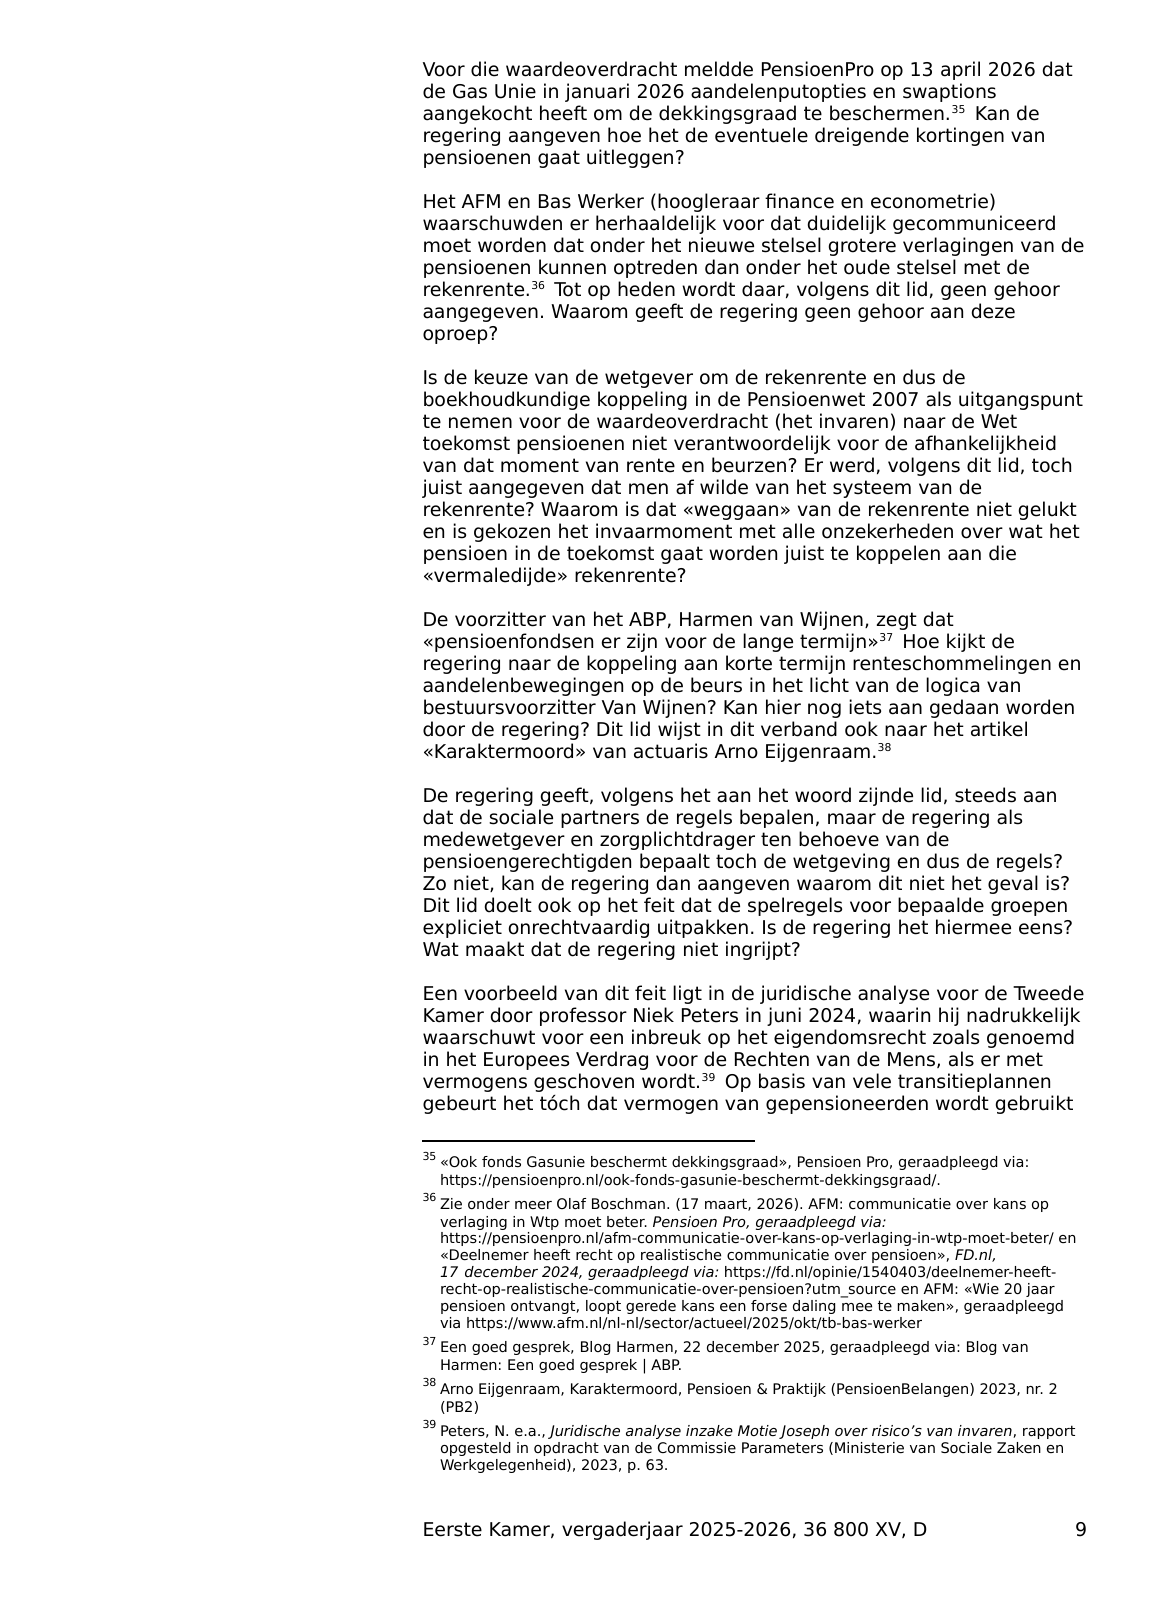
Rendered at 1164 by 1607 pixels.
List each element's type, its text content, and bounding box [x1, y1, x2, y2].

text Voor die waardeoverdracht meldde PensioenPro op 13 april 2026 dat de Gas Unie in januari 2026 aandelenputopties en swaptions aangekocht heeft om de dekkingsgraad te beschermen. Kan de regering aangeven hoe het de eventuele dreigende kortingen van pensioenen gaat uitleggen? [422, 59, 1087, 169]
text Arno Eijgenraam, Karaktermoord, Pensioen & Praktijk (PensioenBelangen) 2023, nr. 2 (PB2) [422, 1377, 1087, 1416]
text De voorzitter van het ABP, Harmen van Wijnen, zegt dat «pensioenfondsen er zijn voor de lange termijn» Hoe kijkt de regering naar de koppeling aan korte termijn renteschommelingen en aandelenbewegingen op de beurs in het licht van de logica van bestuursvoorzitter Van Wijnen? Kan hier nog iets aan gedaan worden door de regering? Dit lid wijst in dit verband ook naar het artikel «Karaktermoord» van actuaris Arno Eijgenraam. [422, 609, 1087, 763]
text «Ook fonds Gasunie beschermt dekkingsgraad», Pensioen Pro, geraadpleegd via: https://pensioenpro.nl/ook-fonds-gasunie-beschermt-dekkingsgraad/. [422, 1150, 1087, 1189]
text Zie onder meer Olaf Boschman. (17 maart, 2026). AFM: communicatie over kans op verlaging in Wtp moet beter. Pensioen Pro, geraadpleegd via: https://pensioenpro.nl/afm-communicatie-over-kans-op-verlaging-in-wtp-moet-beter/ en «Deelnemer heeft recht op realistische communicatie over pensioen», FD.nl, 17 december 2024, geraadpleegd via: https://fd.nl/opinie/1540403/deelnemer-heeft-recht-op-realistische-communicatie-over-pensioen?utm_source en AFM: «Wie 20 jaar pensioen ontvangt, loopt gerede kans een forse daling mee te maken», geraadpleegd via https://www.afm.nl/nl-nl/sector/actueel/2025/okt/tb-bas-werker [422, 1192, 1087, 1332]
text Het AFM en Bas Werker (hoogleraar finance en econometrie) waarschuwden er herhaaldelijk voor dat duidelijk gecommuniceerd moet worden dat onder het nieuwe stelsel grotere verlagingen van de pensioenen kunnen optreden dan onder het oude stelsel met de rekenrente. Tot op heden wordt daar, volgens dit lid, geen gehoor aangegeven. Waarom geeft de regering geen gehoor aan deze oproep? [422, 191, 1087, 345]
text De regering geeft, volgens het aan het woord zijnde lid, steeds aan dat de sociale partners de regels bepalen, maar de regering als medewetgever en zorgplichtdrager ten behoeve van de pensioengerechtigden bepaalt toch de wetgeving en dus de regels? Zo niet, kan de regering dan aangeven waarom dit niet het geval is? Dit lid doelt ook op het feit dat de spelregels voor bepaalde groepen expliciet onrechtvaardig uitpakken. Is de regering het hiermee eens? Wat maakt dat de regering niet ingrijpt? [422, 785, 1087, 961]
text Een voorbeeld van dit feit ligt in de juridische analyse voor de Tweede Kamer door professor Niek Peters in juni 2024, waarin hij nadrukkelijk waarschuwt voor een inbreuk op het eigendomsrecht zoals genoemd in het Europees Verdrag voor de Rechten van de Mens, als er met vermogens geschoven wordt. Op basis van vele transitieplannen gebeurt het tóch dat vermogen van gepensioneerden wordt gebruikt [422, 983, 1087, 1115]
text Peters, N. e.a., Juridische analyse inzake Motie Joseph over risico’s van invaren, rapport opgesteld in opdracht van de Commissie Parameters (Ministerie van Sociale Zaken en Werkgelegenheid), 2023, p. 63. [422, 1418, 1087, 1474]
text Een goed gesprek, Blog Harmen, 22 december 2025, geraadpleegd via: Blog van Harmen: Een goed gesprek | ABP. [422, 1335, 1087, 1374]
text Is de keuze van de wetgever om de rekenrente en dus de boekhoudkundige koppeling in de Pensioenwet 2007 als uitgangspunt te nemen voor de waardeoverdracht (het invaren) naar de Wet toekomst pensioenen niet verantwoordelijk voor de afhankelijkheid van dat moment van rente en beurzen? Er werd, volgens dit lid, toch juist aangegeven dat men af wilde van het systeem van de rekenrente? Waarom is dat «weggaan» van de rekenrente niet gelukt en is gekozen het invaarmoment met alle onzekerheden over wat het pensioen in de toekomst gaat worden juist te koppelen aan die «vermaledijde» rekenrente? [422, 367, 1087, 587]
